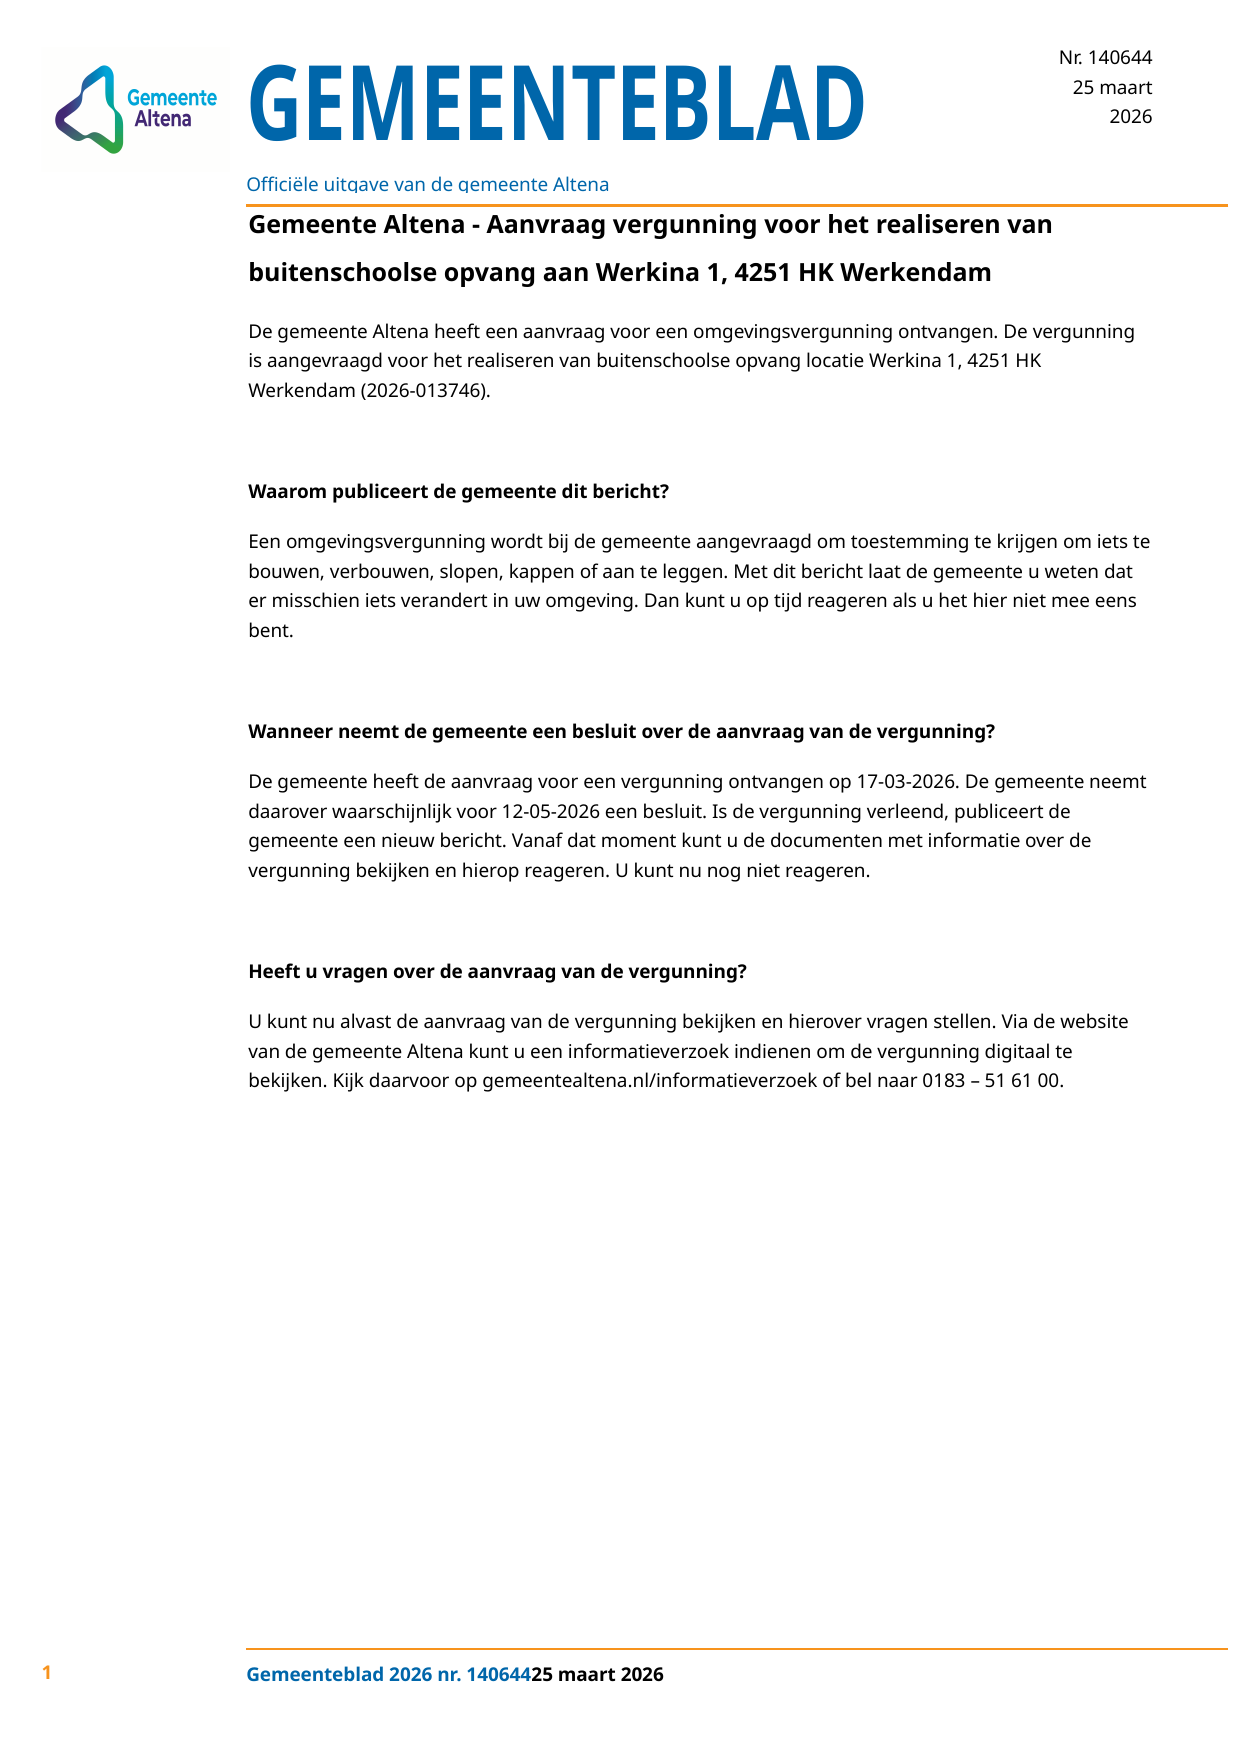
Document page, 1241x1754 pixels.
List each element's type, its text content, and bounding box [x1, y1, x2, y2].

text Waarom publiceert de gemeente dit bericht? [248, 478, 1152, 504]
picture [41, 47, 231, 172]
text U kunt nu alvast de aanvraag van de vergunning bekijken en hierover vragen stellen. Via de website van de gemeente Altena kunt u een informatieverzoek indienen om de vergunning digitaal te bekijken. Kijk daarvoor op gemeentealtena.nl/informatieverzoek of bel naar 0183 – 51 61 00. [248, 1008, 1152, 1093]
text Wanneer neemt de gemeente een besluit over de aanvraag van de vergunning? [248, 718, 1152, 744]
text Een omgevingsvergunning wordt bij de gemeente aangevraagd om toestemming te krijgen om iets te bouwen, verbouwen, slopen, kappen of aan te leggen. Met dit bericht laat de gemeente u weten dat er misschien iets verandert in uw omgeving. Dan kunt u op tijd reageren als u het hier niet mee eens bent. [248, 528, 1152, 643]
text De gemeente heeft de aanvraag voor een vergunning ontvangen op 17-03-2026. De gemeente neemt daarover waarschijnlijk voor 12-05-2026 een besluit. Is de vergunning verleend, publiceert de gemeente een nieuw bericht. Vanaf dat moment kunt u de documenten met informatie over de vergunning bekijken en hierop reageren. U kunt nu nog niet reageren. [248, 768, 1152, 883]
text De gemeente Altena heeft een aanvraag voor een omgevingsvergunning ontvangen. De vergunning is aangevraagd voor het realiseren van buitenschoolse opvang locatie Werkina 1, 4251 HK Werkendam (2026-013746). [248, 318, 1152, 403]
text Heeft u vragen over de aanvraag van de vergunning? [248, 958, 1152, 984]
text Gemeente Altena - Aanvraag vergunning voor het realiseren van buitenschoolse opvang aan Werkina 1, 4251 HK Werkendam [248, 207, 1152, 288]
